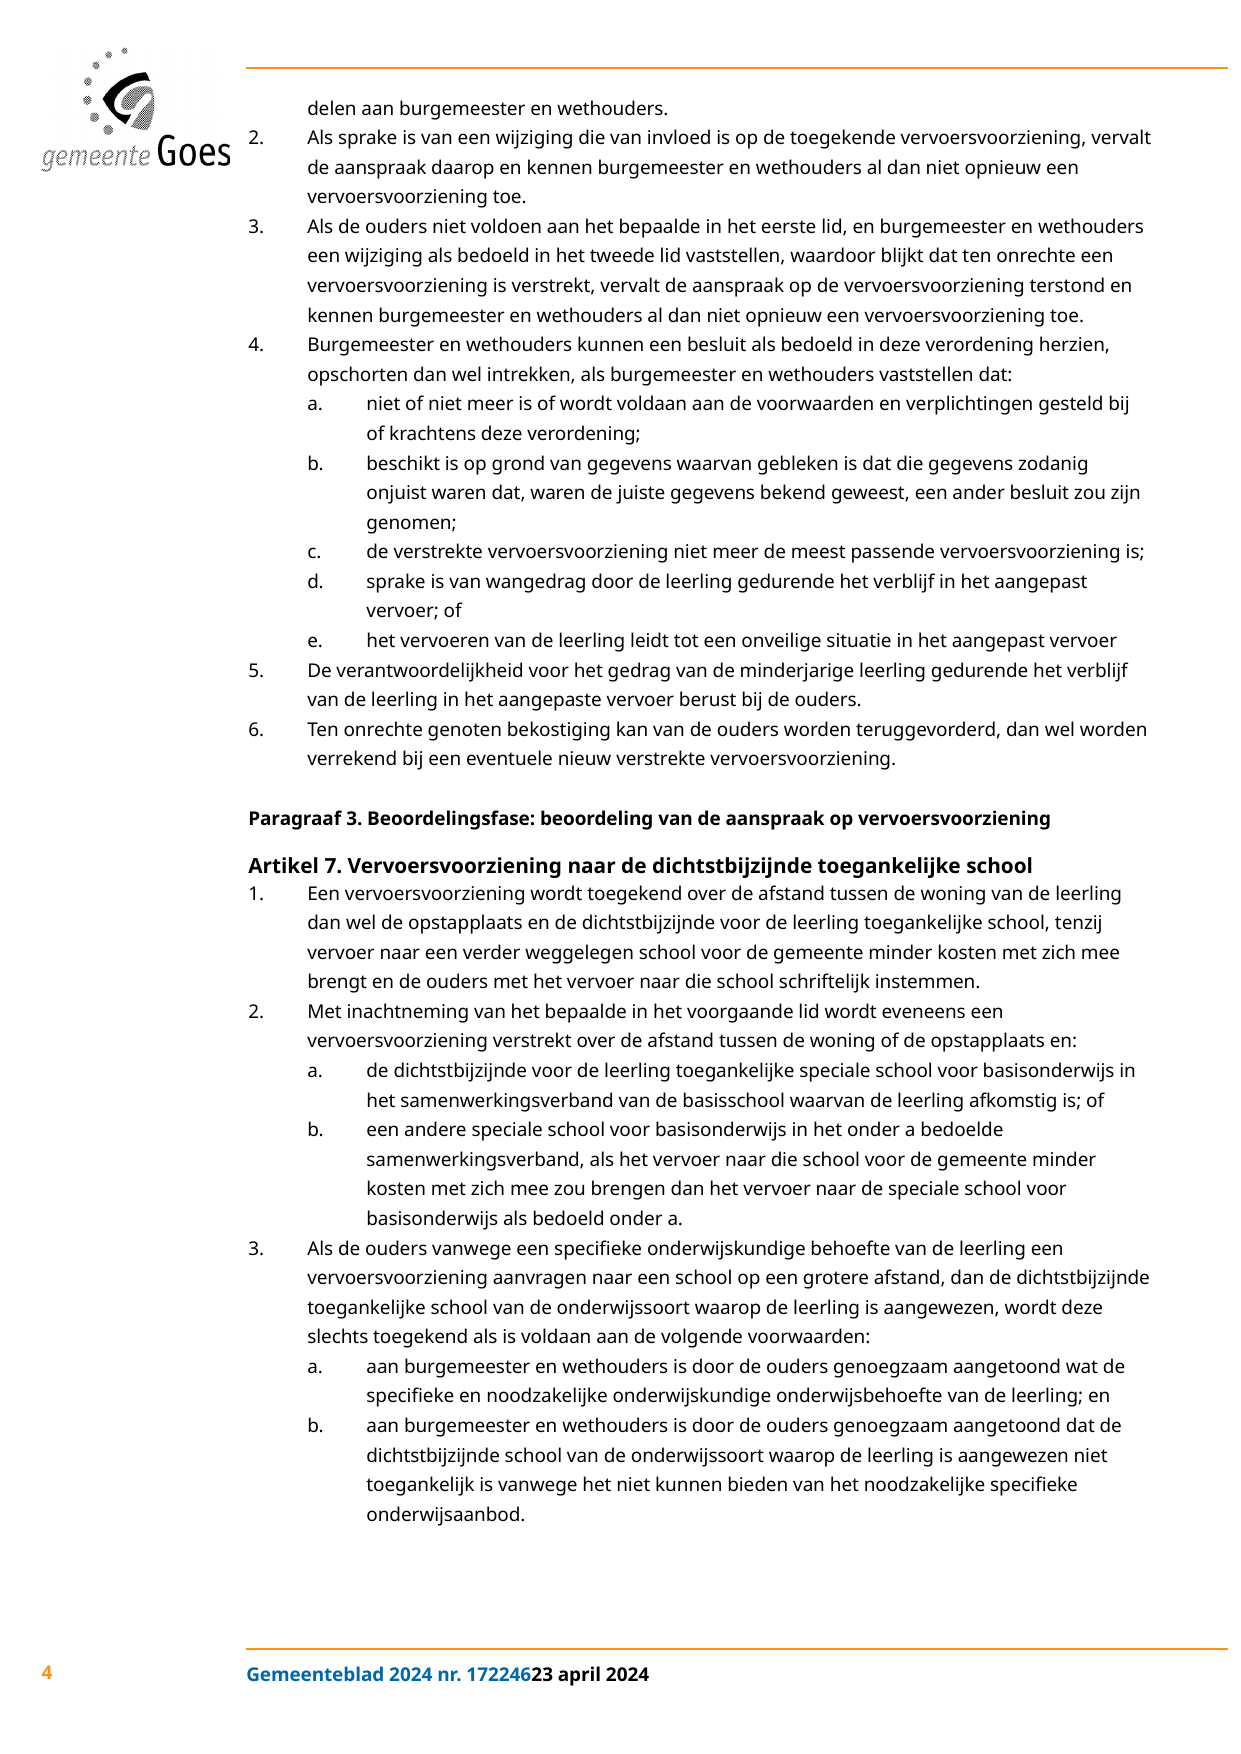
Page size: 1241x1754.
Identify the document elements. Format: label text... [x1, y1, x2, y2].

list aan burgemeester en wethouders is door de ouders genoegzaam aangetoond dat de dichtstbijzijnde school van de onderwijssoort waarop de leerling is aangewezen niet toegankelijk is vanwege het niet kunnen bieden van het noodzakelijke specifieke onderwijsaanbod. [307, 1412, 1152, 1527]
list beschikt is op grond van gegevens waarvan gebleken is dat die gegevens zodanig onjuist waren dat, waren de juiste gegevens bekend geweest, een ander besluit zou zijn genomen; [307, 450, 1152, 535]
list delen aan burgemeester en wethouders. [248, 95, 1152, 121]
list Een vervoersvoorziening wordt toegekend over de afstand tussen de woning van de leerling dan wel de opstapplaats en de dichtstbijzijnde voor de leerling toegankelijke school, tenzij vervoer naar een verder weggelegen school voor de gemeente minder kosten met zich mee brengt en de ouders met het vervoer naar die school schriftelijk instemmen. [248, 880, 1152, 994]
list sprake is van wangedrag door de leerling gedurende het verblijf in het aangepast vervoer; of [307, 568, 1152, 623]
list niet of niet meer is of wordt voldaan aan de voorwaarden en verplichtingen gesteld bij of krachtens deze verordening; [307, 391, 1152, 446]
list Ten onrechte genoten bekostiging kan van de ouders worden teruggevorderd, dan wel worden verrekend bij een eventuele nieuw verstrekte vervoersvoorziening. [248, 716, 1152, 771]
list de verstrekte vervoersvoorziening niet meer de meest passende vervoersvoorziening is; [307, 538, 1152, 564]
list aan burgemeester en wethouders is door de ouders genoegzaam aangetoond wat de specifieke en noodzakelijke onderwijskundige onderwijsbehoefte van de leerling; en [307, 1353, 1152, 1408]
text Artikel 7. Vervoersvoorziening naar de dichtstbijzijnde toegankelijke school [248, 851, 1152, 880]
picture [41, 47, 231, 172]
list de dichtstbijzijnde voor de leerling toegankelijke speciale school voor basisonderwijs in het samenwerkingsverband van de basisschool waarvan de leerling afkomstig is; of [307, 1057, 1152, 1113]
list een andere speciale school voor basisonderwijs in het onder a bedoelde samenwerkingsverband, als het vervoer naar die school voor de gemeente minder kosten met zich mee zou brengen dan het vervoer naar de speciale school voor basisonderwijs als bedoeld onder a. [307, 1116, 1152, 1231]
list het vervoeren van de leerling leidt tot een onveilige situatie in het aangepast vervoer [307, 627, 1152, 653]
list Burgemeester en wethouders kunnen een besluit als bedoeld in deze verordening herzien, opschorten dan wel intrekken, als burgemeester en wethouders vaststellen dat: [248, 331, 1152, 387]
list Als de ouders niet voldoen aan het bepaalde in het eerste lid, en burgemeester en wethouders een wijziging als bedoeld in het tweede lid vaststellen, waardoor blijkt dat ten onrechte een vervoersvoorziening is verstrekt, vervalt de aanspraak op de vervoersvoorziening terstond en kennen burgemeester en wethouders al dan niet opnieuw een vervoersvoorziening toe. [248, 213, 1152, 328]
list De verantwoordelijkheid voor het gedrag van de minderjarige leerling gedurende het verblijf van de leerling in het aangepaste vervoer berust bij de ouders. [248, 657, 1152, 712]
list Als de ouders vanwege een specifieke onderwijskundige behoefte van de leerling een vervoersvoorziening aanvragen naar een school op een grotere afstand, dan de dichtstbijzijnde toegankelijke school van de onderwijssoort waarop de leerling is aangewezen, wordt deze slechts toegekend als is voldaan aan de volgende voorwaarden: [248, 1235, 1152, 1349]
text Paragraaf 3. Beoordelingsfase: beoordeling van de aanspraak op vervoersvoorziening [248, 805, 1152, 831]
list Als sprake is van een wijziging die van invloed is op de toegekende vervoersvoorziening, vervalt de aanspraak daarop en kennen burgemeester en wethouders al dan niet opnieuw een vervoersvoorziening toe. [248, 124, 1152, 209]
list Met inachtneming van het bepaalde in het voorgaande lid wordt eveneens een vervoersvoorziening verstrekt over de afstand tussen de woning of de opstapplaats en: [248, 998, 1152, 1053]
